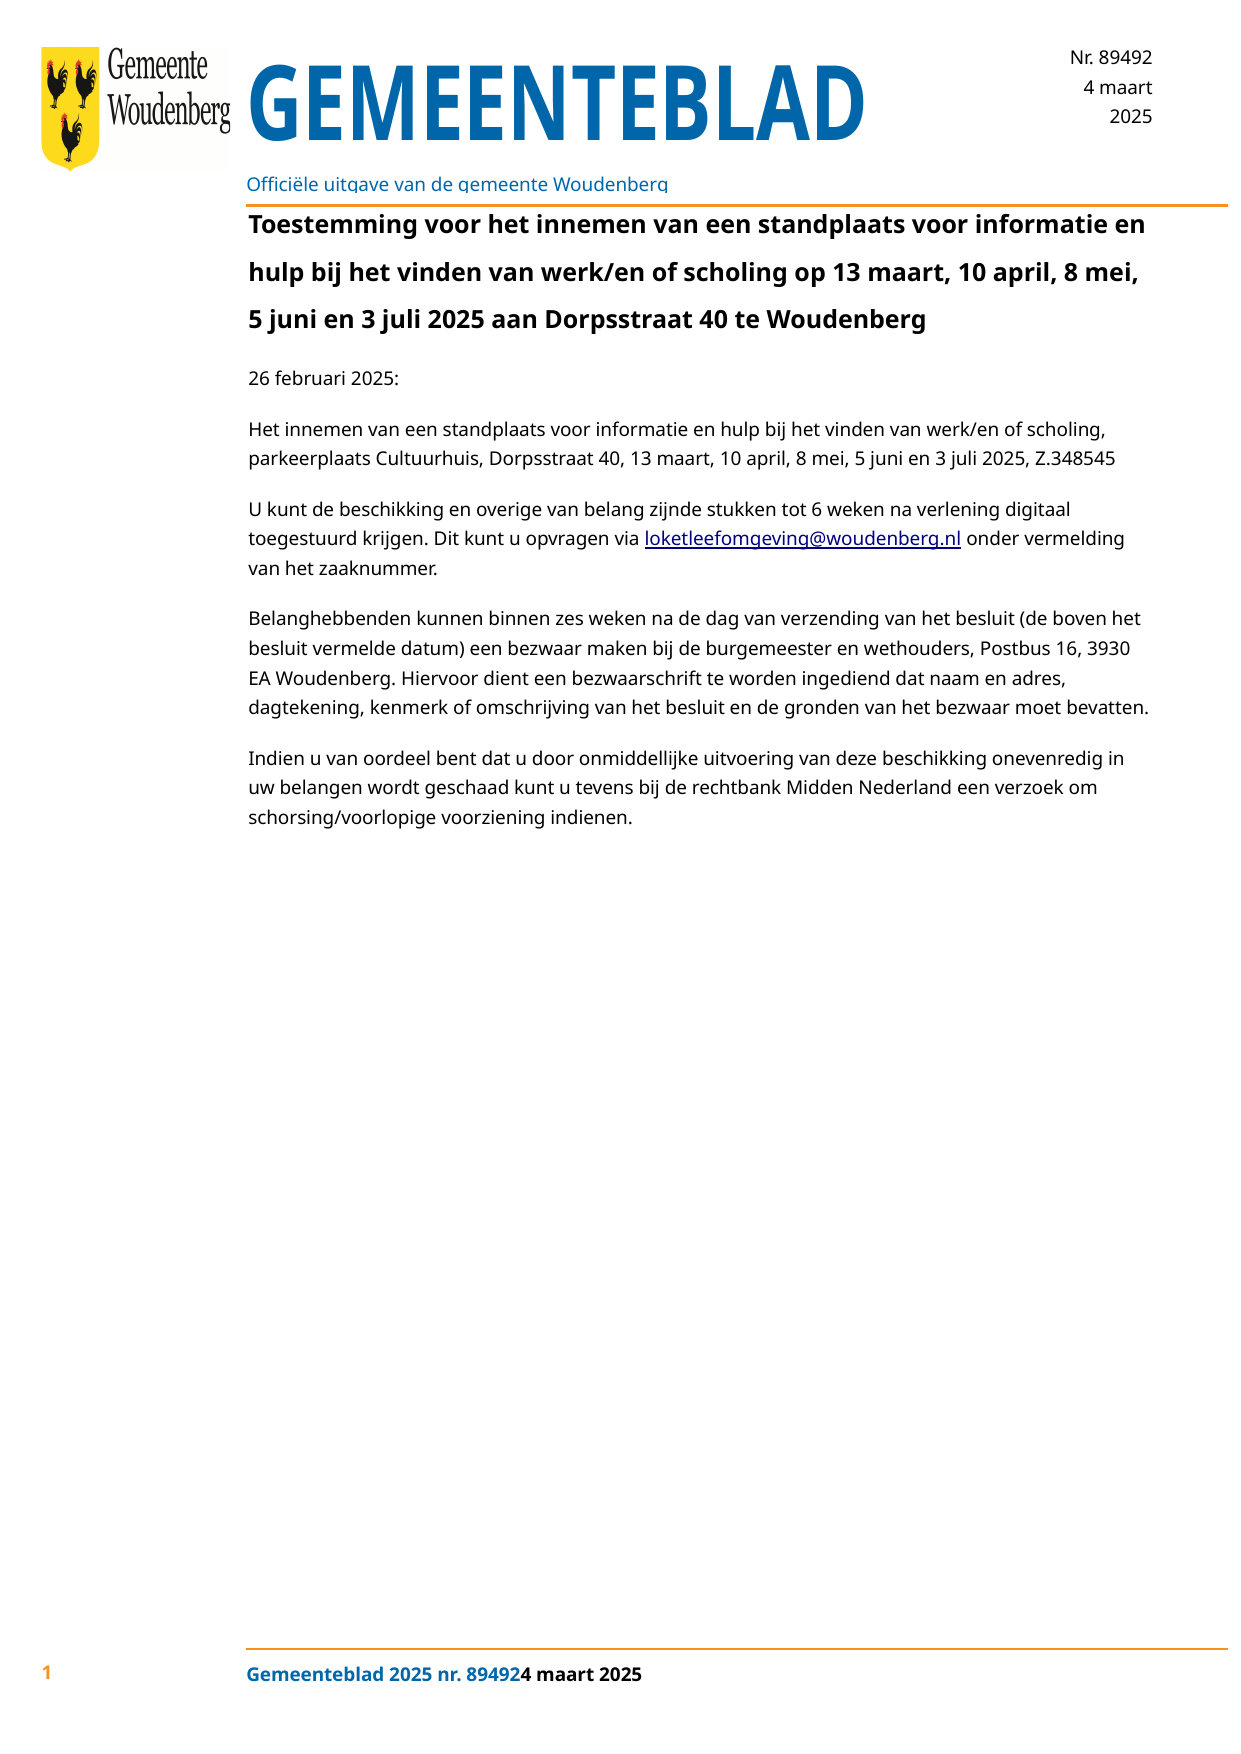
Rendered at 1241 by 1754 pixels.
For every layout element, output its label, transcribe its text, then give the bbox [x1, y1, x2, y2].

text Belanghebbenden kunnen binnen zes weken na de dag van verzending van het besluit (de boven het besluit vermelde datum) een bezwaar maken bij de burgemeester en wethouders, Postbus 16, 3930 EA Woudenberg. Hiervoor dient een bezwaarschrift te worden ingediend dat naam en adres, dagtekening, kenmerk of omschrijving van het besluit en de gronden van het bezwaar moet bevatten. [248, 606, 1152, 720]
text Toestemming voor het innemen van een standplaats voor informatie en hulp bij het vinden van werk/en of scholing op 13 maart, 10 april, 8 mei, 5 juni en 3 juli 2025 aan Dorpsstraat 40 te Woudenberg [248, 207, 1152, 336]
text Indien u van oordeel bent dat u door onmiddellijke uitvoering van deze beschikking onevenredig in uw belangen wordt geschaad kunt u tevens bij de rechtbank Midden Nederland een verzoek om schorsing/voorlopige voorziening indienen. [248, 745, 1152, 829]
text U kunt de beschikking en overige van belang zijnde stukken tot 6 weken na verlening digitaal toegestuurd krijgen. Dit kunt u opvragen via loketleefomgeving@woudenberg.nl onder vermelding van het zaaknummer. [248, 496, 1152, 581]
picture [41, 47, 231, 172]
text 26 februari 2025: [248, 366, 1152, 391]
text Het innemen van een standplaats voor informatie en hulp bij het vinden van werk/en of scholing, parkeerplaats Cultuurhuis, Dorpsstraat 40, 13 maart, 10 april, 8 mei, 5 juni en 3 juli 2025, Z.348545 [248, 416, 1152, 471]
